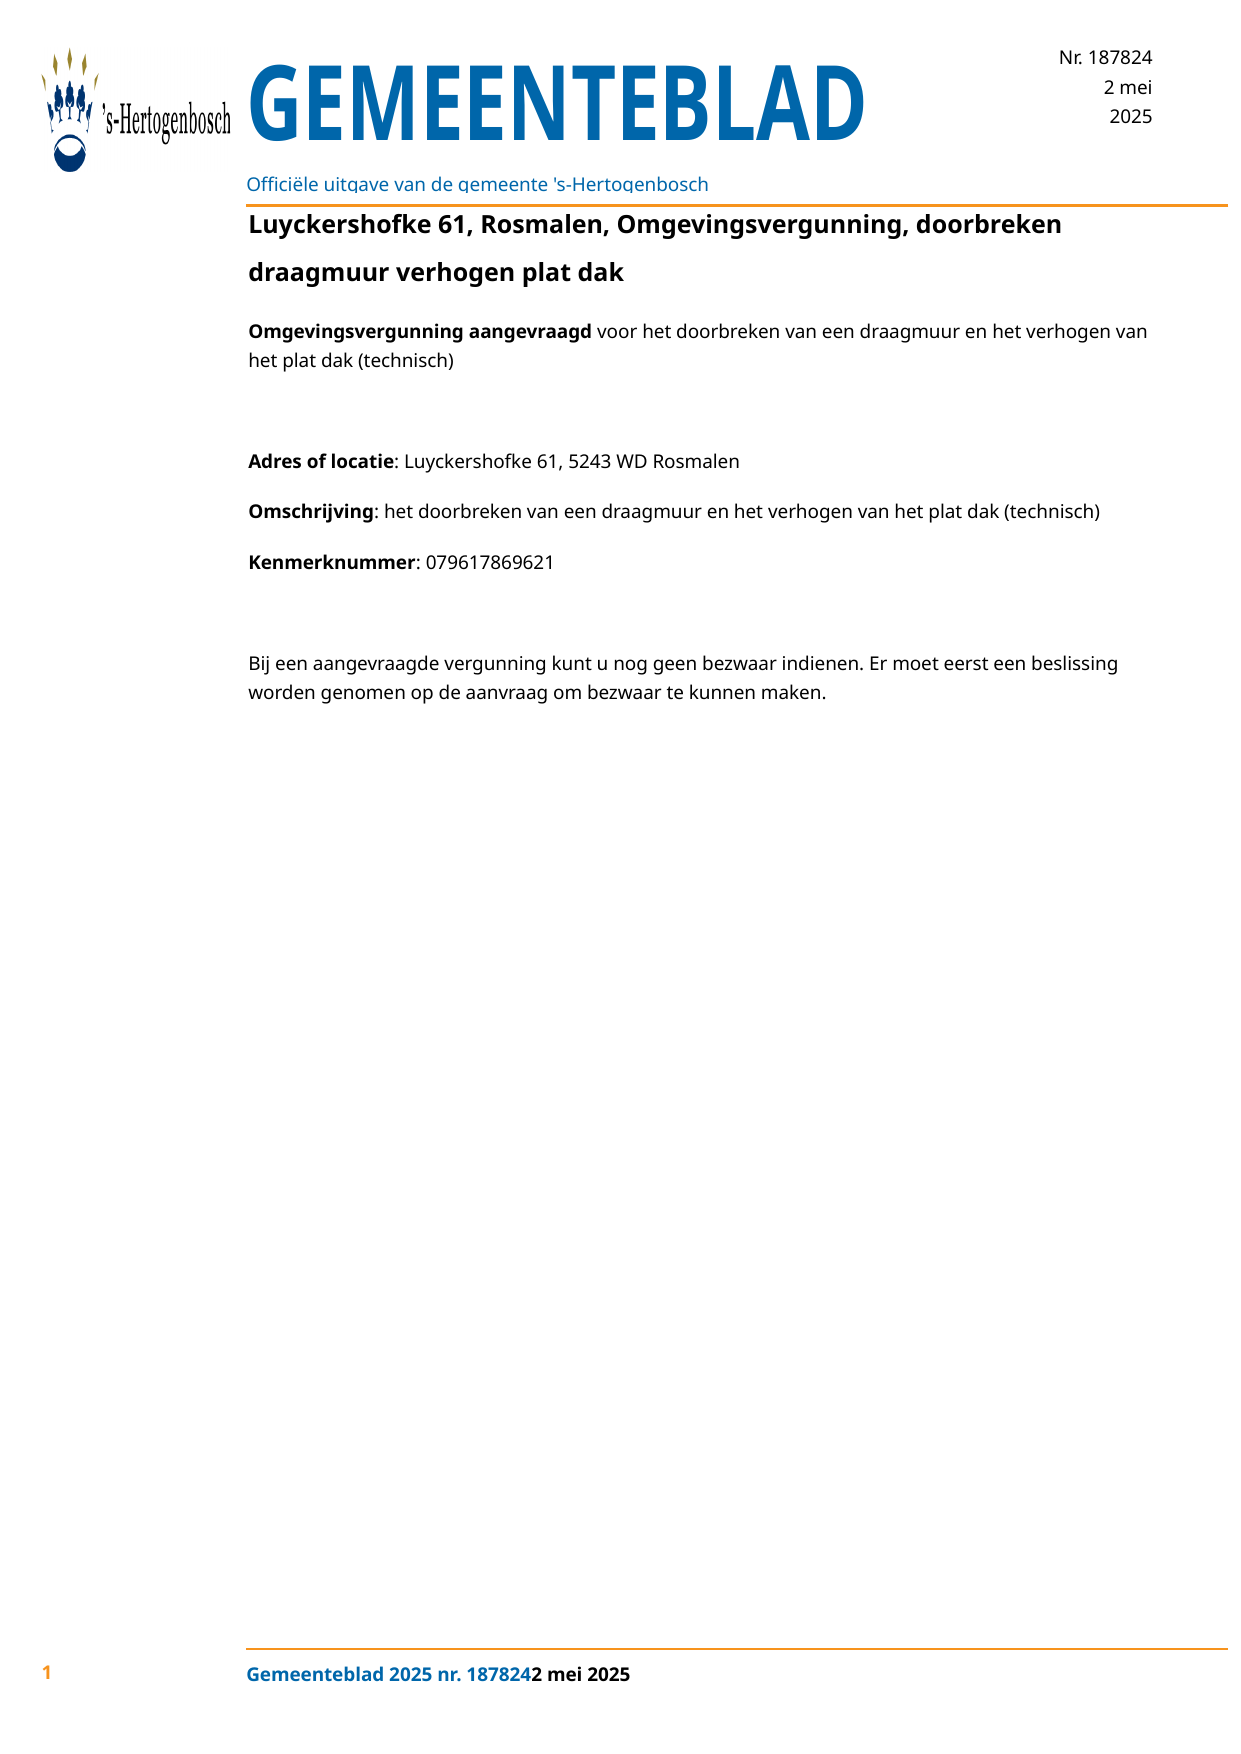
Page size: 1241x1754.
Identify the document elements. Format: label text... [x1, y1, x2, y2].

picture [41, 47, 231, 172]
text Adres of locatie: Luyckershofke 61, 5243 WD Rosmalen [248, 448, 1152, 474]
text Omschrijving: het doorbreken van een draagmuur en het verhogen van het plat dak (technisch) [248, 499, 1152, 524]
text Omgevingsvergunning aangevraagd voor het doorbreken van een draagmuur en het verhogen van het plat dak (technisch) [248, 318, 1152, 373]
text Luyckershofke 61, Rosmalen, Omgevingsvergunning, doorbreken draagmuur verhogen plat dak [248, 207, 1152, 288]
text Kenmerknummer: 079617869621 [248, 549, 1152, 575]
text Bij een aangevraagde vergunning kunt u nog geen bezwaar indienen. Er moet eerst een beslissing worden genomen op de aanvraag om bezwaar te kunnen maken. [248, 650, 1152, 705]
